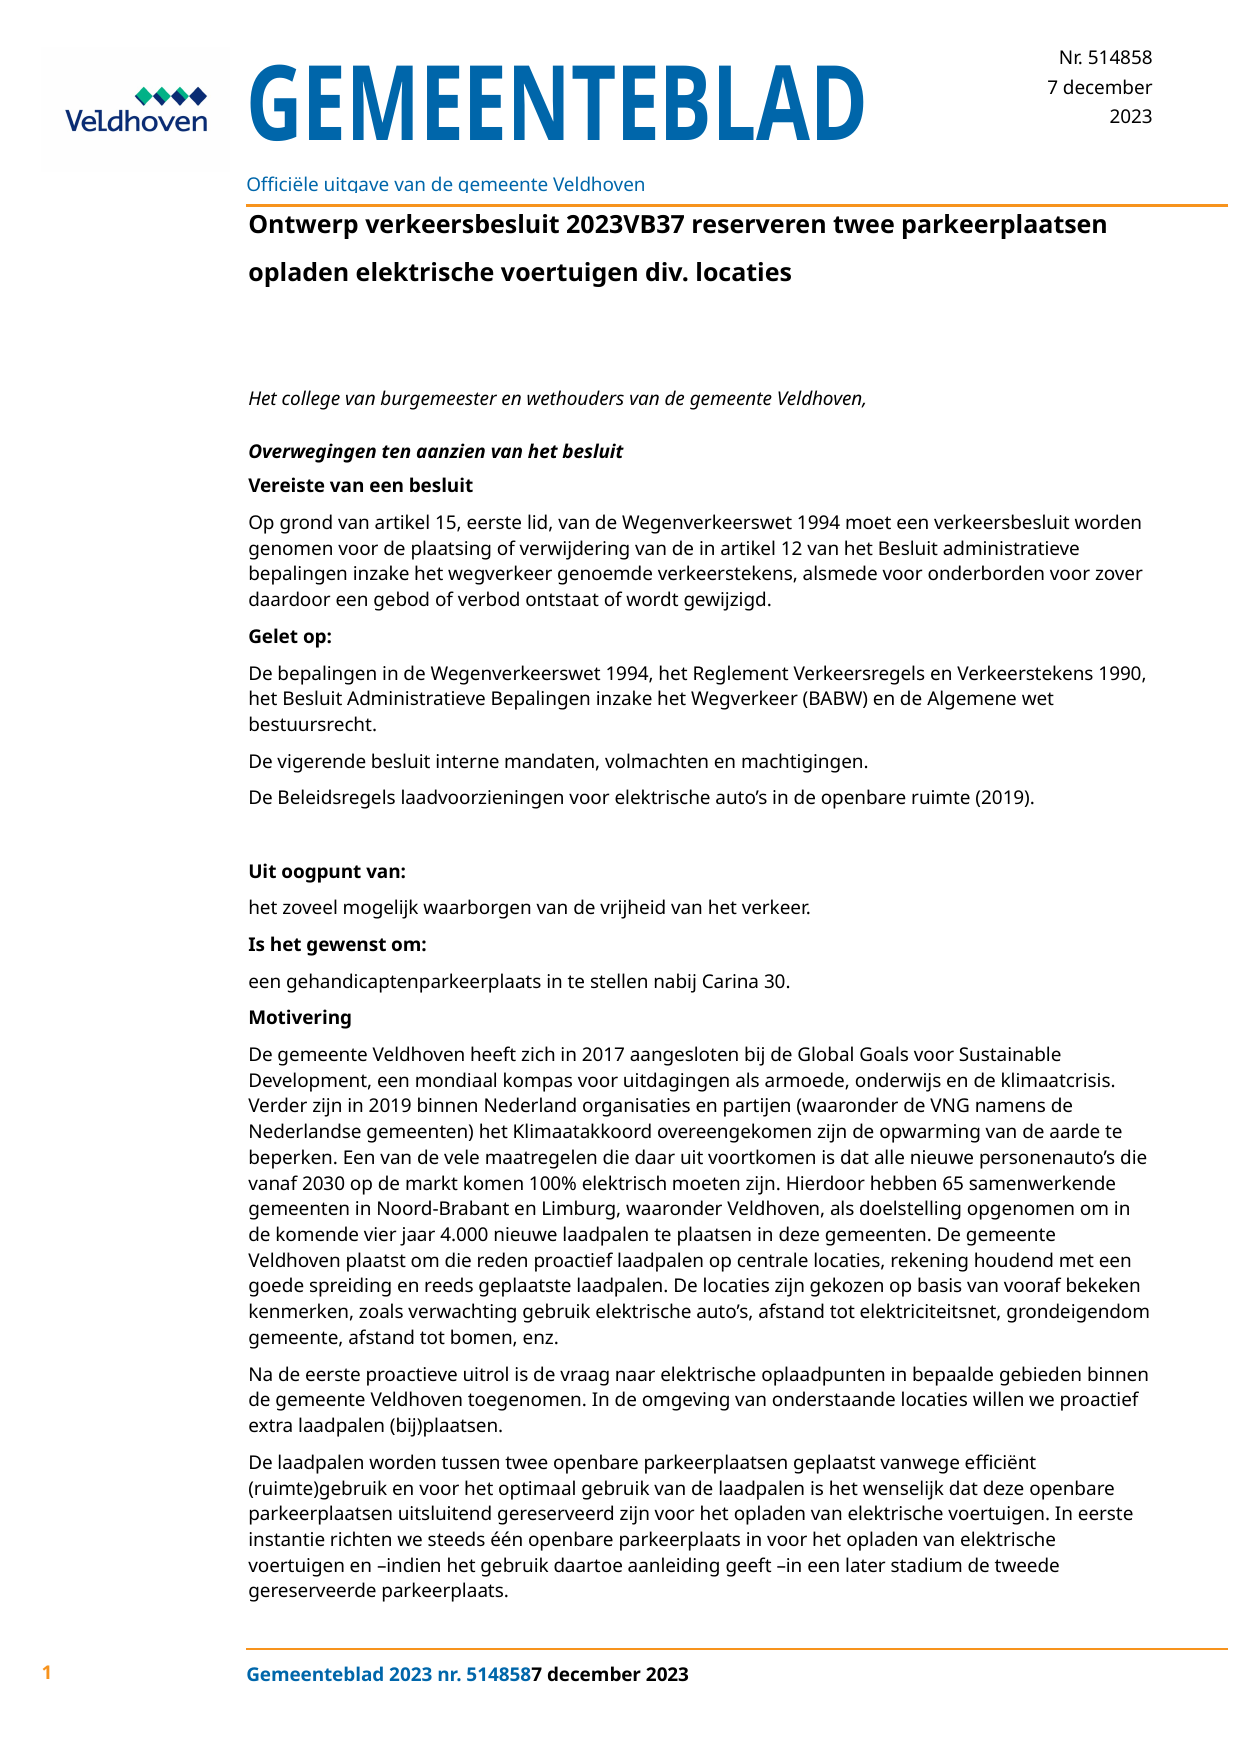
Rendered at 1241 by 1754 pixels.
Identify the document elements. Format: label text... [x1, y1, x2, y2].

text Overwegingen ten aanzien van het besluit [248, 438, 1152, 464]
text Is het gewenst om: [248, 931, 1152, 957]
text Motivering [248, 1004, 1152, 1030]
text De vigerende besluit interne mandaten, volmachten en machtigingen. [248, 748, 1152, 773]
text De laadpalen worden tussen twee openbare parkeerplaatsen geplaatst vanwege efficiënt (ruimte)gebruik en voor het optimaal gebruik van de laadpalen is het wenselijk dat deze openbare parkeerplaatsen uitsluitend gereserveerd zijn voor het opladen van elektrische voertuigen. In eerste instantie richten we steeds één openbare parkeerplaats in voor het opladen van elektrische voertuigen en –indien het gebruik daartoe aanleiding geeft –in een later stadium de tweede gereserveerde parkeerplaats. [248, 1449, 1152, 1603]
text De Beleidsregels laadvoorzieningen voor elektrische auto’s in de openbare ruimte (2019). [248, 784, 1152, 810]
text Na de eerste proactieve uitrol is de vraag naar elektrische oplaadpunten in bepaalde gebieden binnen de gemeente Veldhoven toegenomen. In de omgeving van onderstaande locaties willen we proactief extra laadpalen (bij)plaatsen. [248, 1361, 1152, 1438]
text Vereiste van een besluit [248, 472, 1152, 498]
text Het college van burgemeester en wethouders van de gemeente Veldhoven, [248, 386, 1152, 411]
text het zoveel mogelijk waarborgen van de vrijheid van het verkeer. [248, 894, 1152, 920]
text De gemeente Veldhoven heeft zich in 2017 aangesloten bij de Global Goals voor Sustainable Development, een mondiaal kompas voor uitdagingen als armoede, onderwijs en de klimaatcrisis. Verder zijn in 2019 binnen Nederland organisaties en partijen (waaronder de VNG namens de Nederlandse gemeenten) het Klimaatakkoord overeengekomen zijn de opwarming van de aarde te beperken. Een van de vele maatregelen die daar uit voortkomen is dat alle nieuwe personenauto’s die vanaf 2030 op de markt komen 100% elektrisch moeten zijn. Hierdoor hebben 65 samenwerkende gemeenten in Noord-Brabant en Limburg, waaronder Veldhoven, als doelstelling opgenomen om in de komende vier jaar 4.000 nieuwe laadpalen te plaatsen in deze gemeenten. De gemeente Veldhoven plaatst om die reden proactief laadpalen op centrale locaties, rekening houdend met een goede spreiding en reeds geplaatste laadpalen. De locaties zijn gekozen op basis van vooraf bekeken kenmerken, zoals verwachting gebruik elektrische auto’s, afstand tot elektriciteitsnet, grondeigendom gemeente, afstand tot bomen, enz. [248, 1041, 1152, 1350]
text Gelet op: [248, 623, 1152, 649]
text De bepalingen in de Wegenverkeerswet 1994, het Reglement Verkeersregels en Verkeerstekens 1990, het Besluit Administratieve Bepalingen inzake het Wegverkeer (BABW) en de Algemene wet bestuursrecht. [248, 660, 1152, 737]
text Op grond van artikel 15, eerste lid, van de Wegenverkeerswet 1994 moet een verkeersbesluit worden genomen voor de plaatsing of verwijdering van de in artikel 12 van het Besluit administratieve bepalingen inzake het wegverkeer genoemde verkeerstekens, alsmede voor onderborden voor zover daardoor een gebod of verbod ontstaat of wordt gewijzigd. [248, 509, 1152, 612]
text een gehandicaptenparkeerplaats in te stellen nabij Carina 30. [248, 968, 1152, 993]
text Uit oogpunt van: [248, 858, 1152, 883]
text Ontwerp verkeersbesluit 2023VB37 reserveren twee parkeerplaatsen opladen elektrische voertuigen div. locaties [248, 207, 1152, 288]
picture [41, 47, 231, 172]
